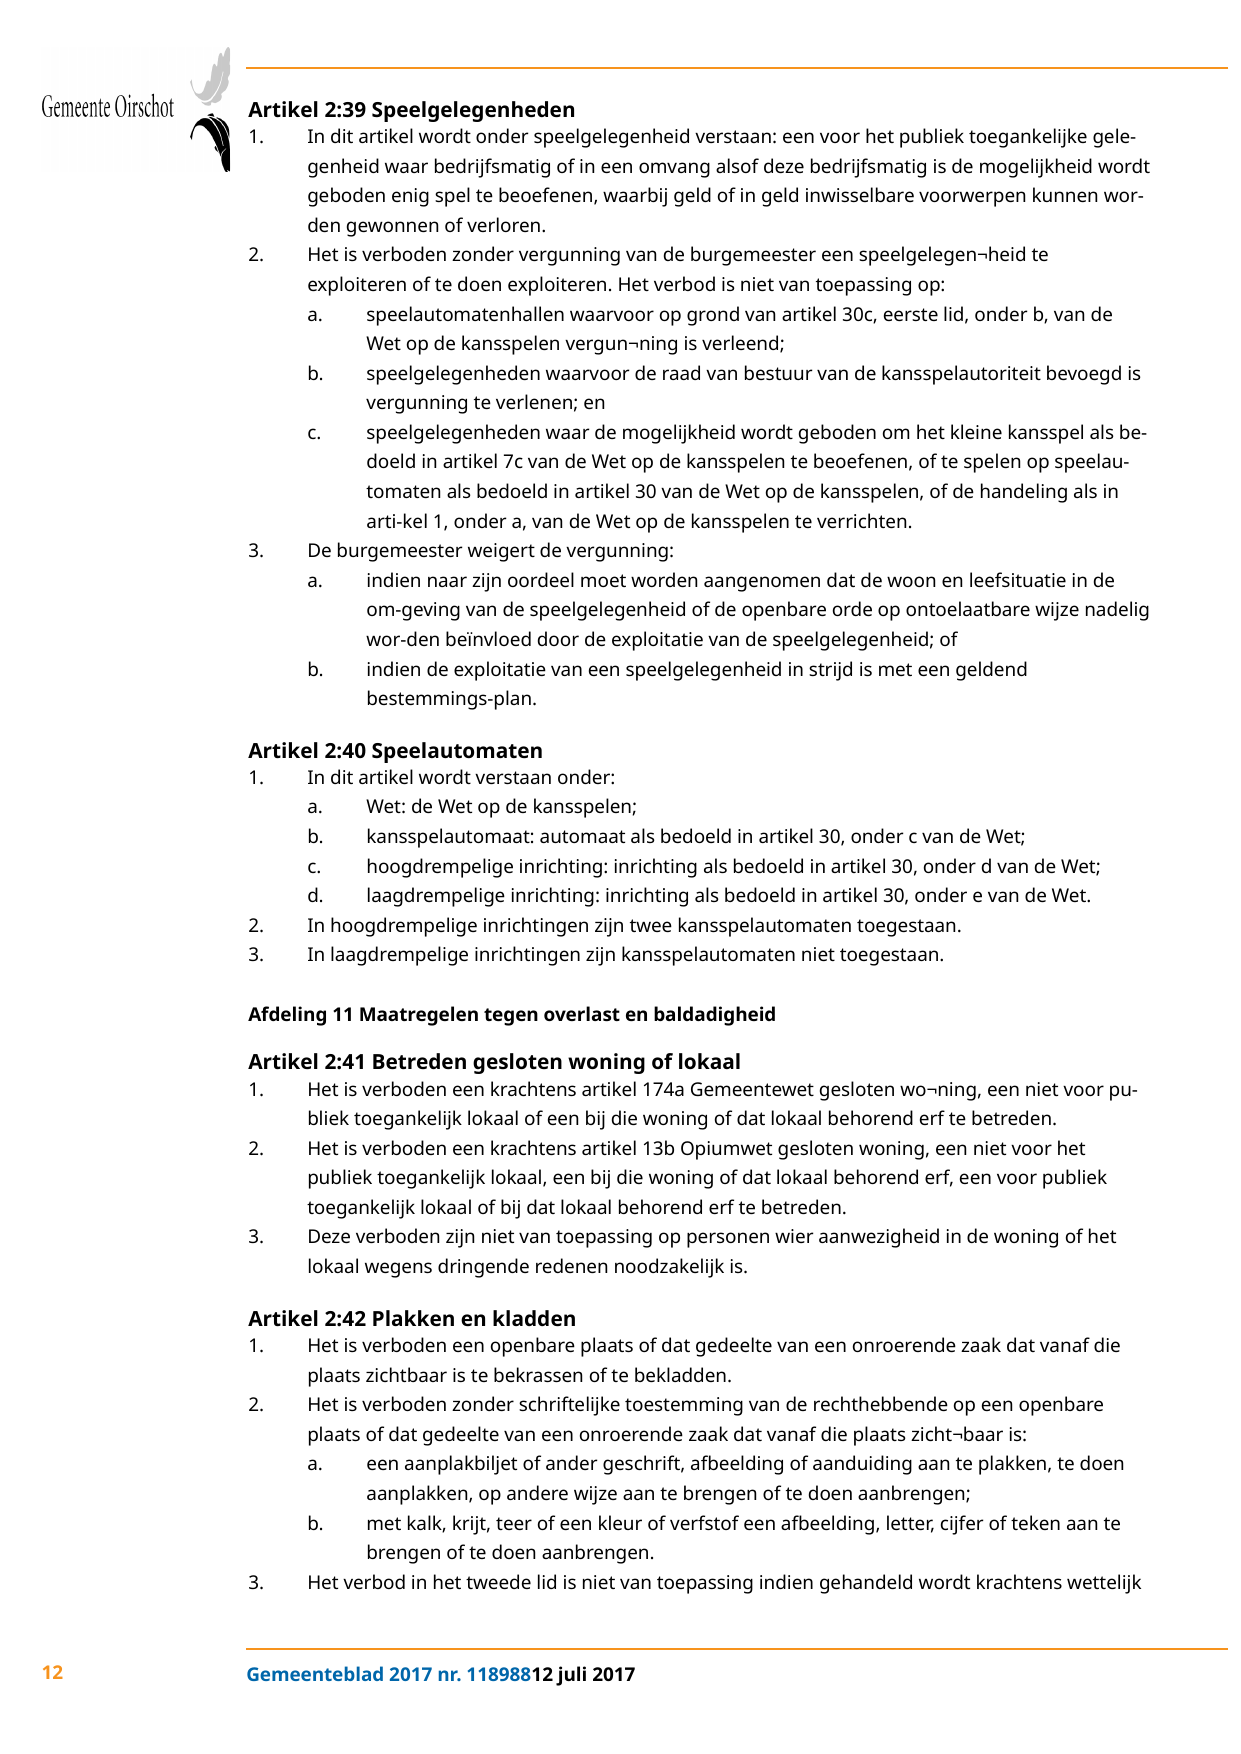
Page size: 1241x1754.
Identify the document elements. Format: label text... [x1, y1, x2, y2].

list speelgelegenheden waar de mogelijkheid wordt geboden om het kleine kansspel als be-doeld in artikel 7c van de Wet op de kansspelen te beoefenen, of te spelen op speelau-tomaten als bedoeld in artikel 30 van de Wet op de kansspelen, of de handeling als in arti-kel 1, onder a, van de Wet op de kansspelen te verrichten. [307, 419, 1152, 533]
list een aanplakbiljet of ander geschrift, afbeelding of aanduiding aan te plakken, te doen aanplakken, op andere wijze aan te brengen of te doen aanbrengen; [307, 1451, 1152, 1506]
list laagdrempelige inrichting: inrichting als bedoeld in artikel 30, onder e van de Wet. [307, 882, 1152, 908]
picture [41, 47, 231, 172]
list Wet: de Wet op de kansspelen; [307, 794, 1152, 819]
text Artikel 2:42 Plakken en kladden [248, 1304, 1152, 1332]
list indien naar zijn oordeel moet worden aangenomen dat de woon en leefsituatie in de om-geving van de speelgelegenheid of de openbare orde op ontoelaatbare wijze nadelig wor-den beïnvloed door de exploitatie van de speelgelegenheid; of [307, 567, 1152, 652]
list In dit artikel wordt onder speelgelegenheid verstaan: een voor het publiek toegankelijke gele-genheid waar bedrijfsmatig of in een omvang alsof deze bedrijfsmatig is de mogelijkheid wordt geboden enig spel te beoefenen, waarbij geld of in geld inwisselbare voorwerpen kunnen wor-den gewonnen of verloren. [248, 123, 1152, 238]
list hoogdrempelige inrichting: inrichting als bedoeld in artikel 30, onder d van de Wet; [307, 853, 1152, 879]
list De burgemeester weigert de vergunning: [248, 537, 1152, 563]
list Het is verboden zonder vergunning van de burgemeester een speelgelegen¬heid te exploiteren of te doen exploiteren. Het verbod is niet van toepassing op: [248, 242, 1152, 297]
list indien de exploitatie van een speelgelegenheid in strijd is met een geldend bestemmings-plan. [307, 656, 1152, 711]
list Deze verboden zijn niet van toepassing op personen wier aanwezigheid in de woning of het lokaal wegens dringende redenen noodzakelijk is. [248, 1224, 1152, 1279]
list kansspelautomaat: automaat als bedoeld in artikel 30, onder c van de Wet; [307, 823, 1152, 849]
list Het is verboden een openbare plaats of dat gedeelte van een onroerende zaak dat vanaf die plaats zichtbaar is te bekrassen of te bekladden. [248, 1332, 1152, 1387]
text Artikel 2:40 Speelautomaten [248, 736, 1152, 764]
list Het is verboden een krachtens artikel 174a Gemeentewet gesloten wo¬ning, een niet voor pu-bliek toegankelijk lokaal of een bij die woning of dat lokaal behorend erf te betreden. [248, 1076, 1152, 1131]
text Artikel 2:39 Speelgelegenheden [248, 95, 1152, 123]
list speelgelegenheden waarvoor de raad van bestuur van de kansspelautoriteit bevoegd is vergunning te verlenen; en [307, 360, 1152, 415]
list Het is verboden een krachtens artikel 13b Opiumwet gesloten woning, een niet voor het publiek toegankelijk lokaal, een bij die woning of dat lokaal behorend erf, een voor publiek toegankelijk lokaal of bij dat lokaal behorend erf te betreden. [248, 1135, 1152, 1220]
list In laagdrempelige inrichtingen zijn kansspelautomaten niet toegestaan. [248, 942, 1152, 967]
list speelautomatenhallen waarvoor op grond van artikel 30c, eerste lid, onder b, van de Wet op de kansspelen vergun¬ning is verleend; [307, 301, 1152, 356]
text Afdeling 11 Maatregelen tegen overlast en baldadigheid [248, 1001, 1152, 1027]
list In hoogdrempelige inrichtingen zijn twee kansspelautomaten toegestaan. [248, 912, 1152, 938]
list Het is verboden zonder schriftelijke toestemming van de rechthebbende op een openbare plaats of dat gedeelte van een onroerende zaak dat vanaf die plaats zicht¬baar is: [248, 1391, 1152, 1447]
list Het verbod in het tweede lid is niet van toepassing indien gehandeld wordt krachtens wettelijk [248, 1569, 1152, 1594]
list met kalk, krijt, teer of een kleur of verfstof een afbeelding, letter, cijfer of teken aan te brengen of te doen aanbrengen. [307, 1510, 1152, 1565]
text Artikel 2:41 Betreden gesloten woning of lokaal [248, 1047, 1152, 1076]
list In dit artikel wordt verstaan onder: [248, 764, 1152, 790]
